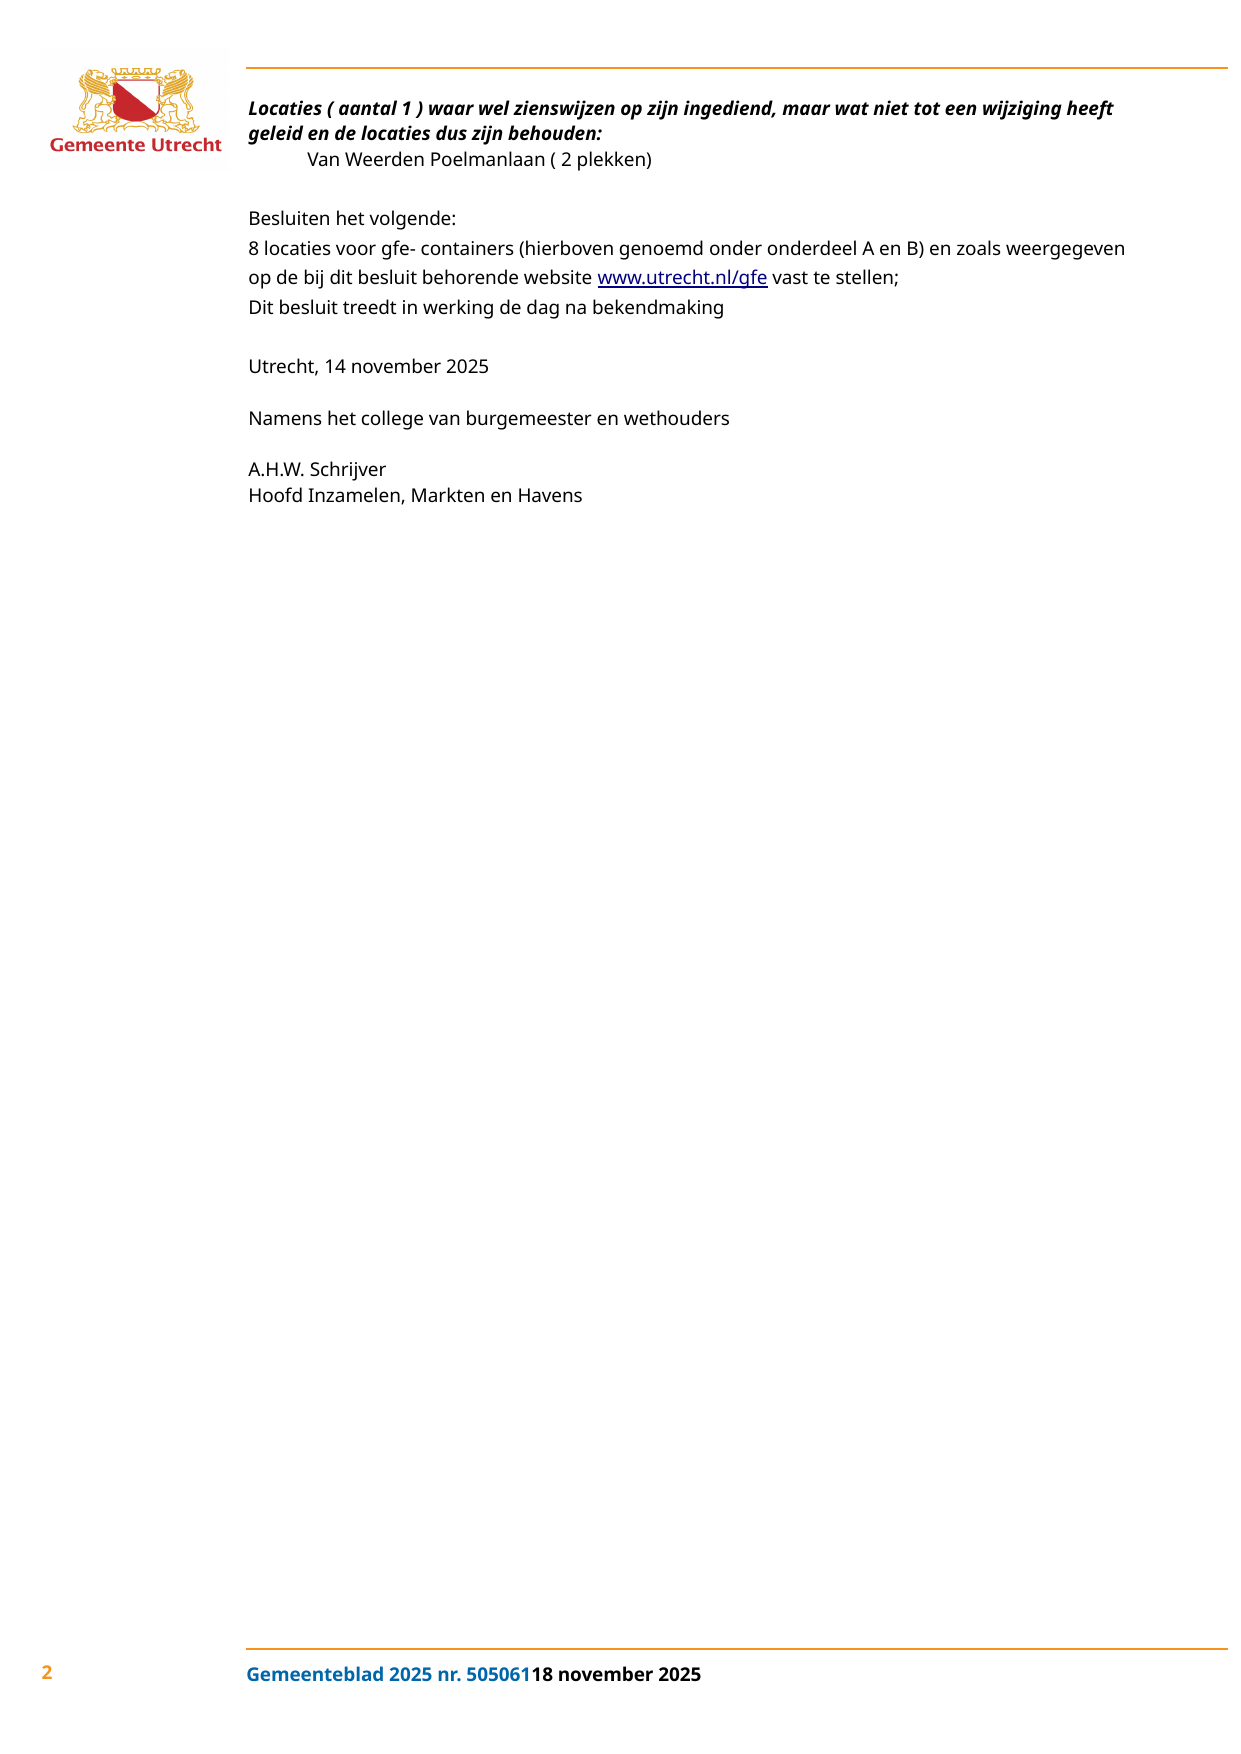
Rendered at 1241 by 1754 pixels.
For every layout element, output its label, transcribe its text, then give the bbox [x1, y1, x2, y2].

text Hoofd Inzamelen, Markten en Havens [248, 482, 1152, 508]
list Van Weerden Poelmanlaan ( 2 plekken) [248, 146, 1152, 172]
text Utrecht, 14 november 2025 [248, 353, 1152, 379]
text Namens het college van burgemeester en wethouders [248, 405, 1152, 431]
text 8 locaties voor gfe- containers (hierboven genoemd onder onderdeel A en B) en zoals weergegeven op de bij dit besluit behorende website www.utrecht.nl/gfe vast te stellen; [248, 235, 1152, 290]
picture [41, 47, 231, 172]
text Locaties ( aantal 1 ) waar wel zienswijzen op zijn ingediend, maar wat niet tot een wijziging heeft geleid en de locaties dus zijn behouden: [248, 95, 1152, 146]
text Dit besluit treedt in werking de dag na bekendmaking [248, 294, 1152, 320]
text Besluiten het volgende: [248, 205, 1152, 231]
text A.H.W. Schrijver [248, 456, 1152, 482]
